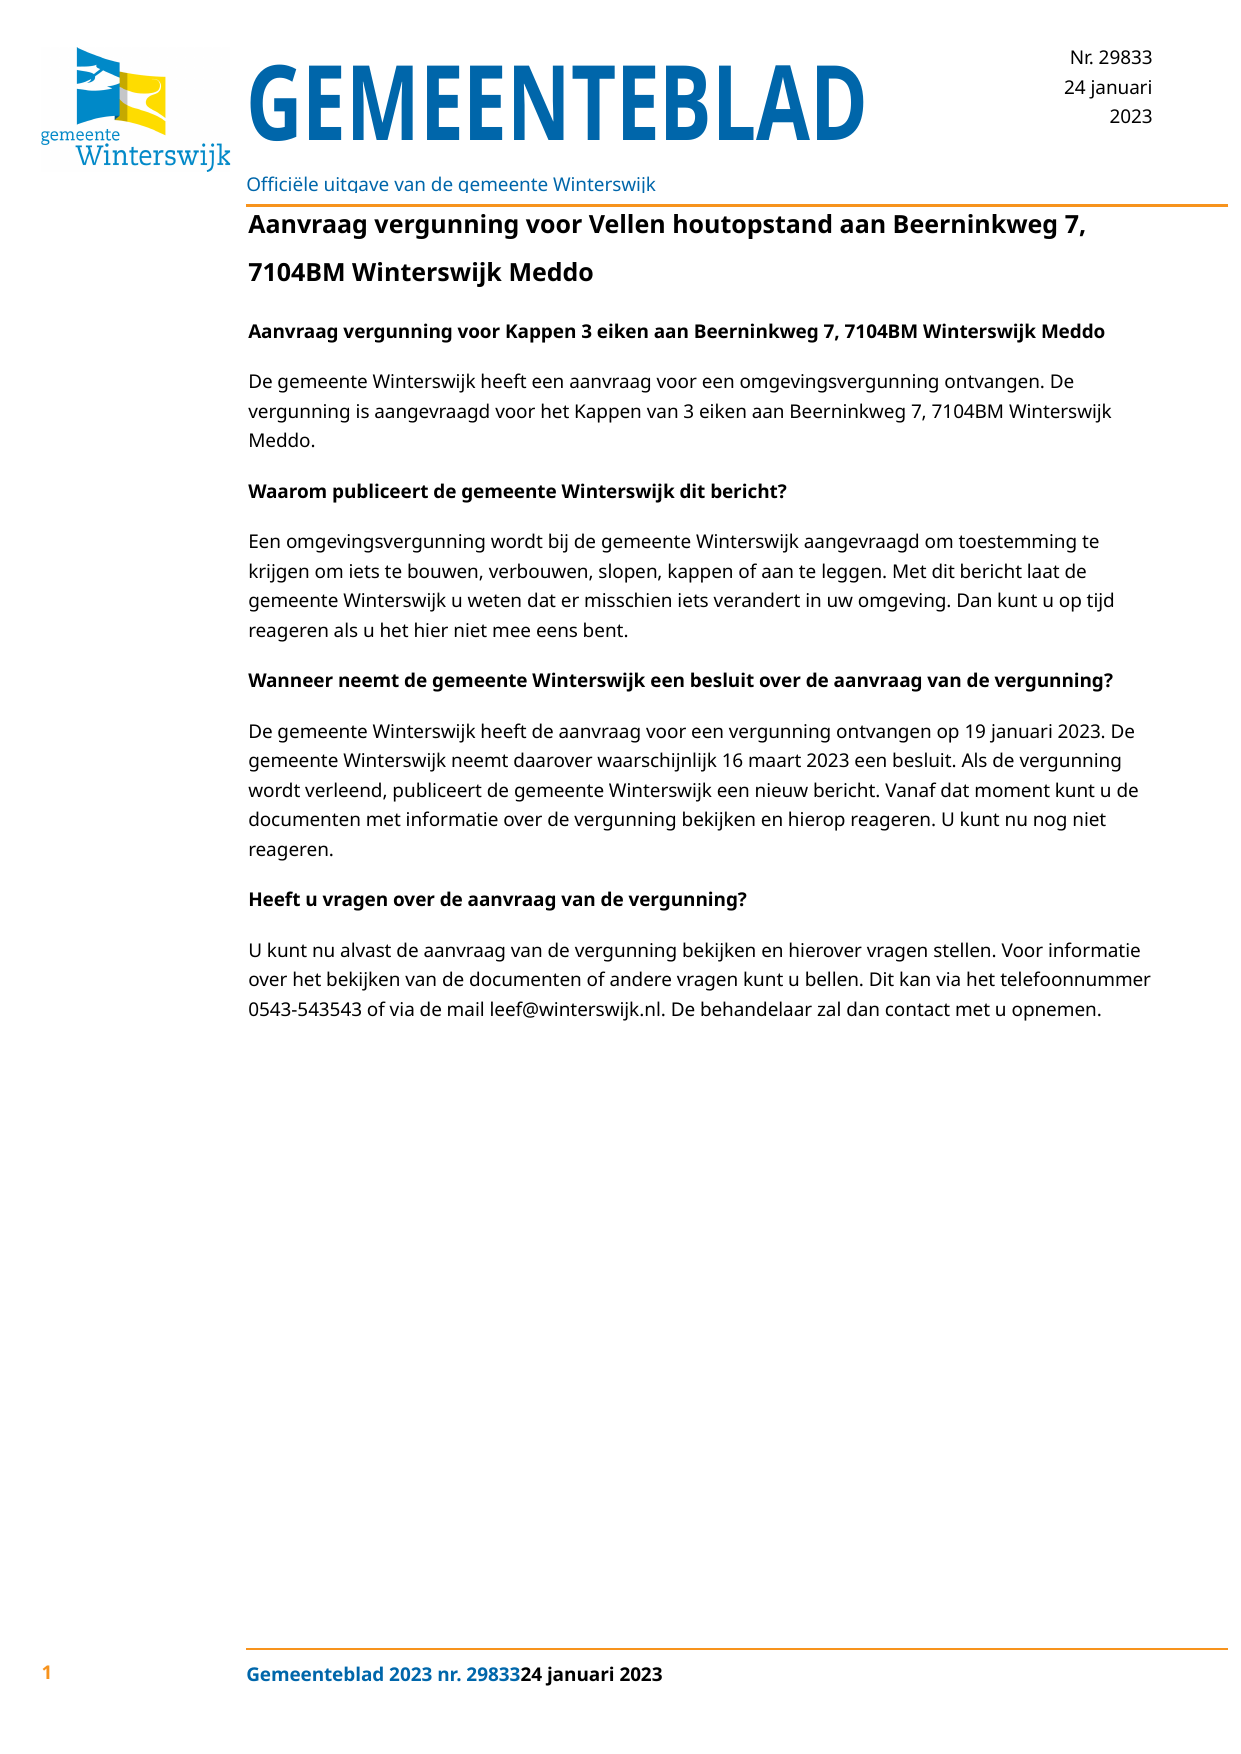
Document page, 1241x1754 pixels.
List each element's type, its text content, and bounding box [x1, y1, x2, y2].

picture [41, 47, 231, 172]
text U kunt nu alvast de aanvraag van de vergunning bekijken en hierover vragen stellen. Voor informatie over het bekijken van de documenten of andere vragen kunt u bellen. Dit kan via het telefoonnummer 0543-543543 of via de mail leef@winterswijk.nl. De behandelaar zal dan contact met u opnemen. [248, 937, 1152, 1022]
text Aanvraag vergunning voor Vellen houtopstand aan Beerninkweg 7, 7104BM Winterswijk Meddo [248, 207, 1152, 288]
text Wanneer neemt de gemeente Winterswijk een besluit over de aanvraag van de vergunning? [248, 667, 1152, 693]
text Heeft u vragen over de aanvraag van de vergunning? [248, 887, 1152, 912]
text Aanvraag vergunning voor Kappen 3 eiken aan Beerninkweg 7, 7104BM Winterswijk Meddo [248, 318, 1152, 344]
text De gemeente Winterswijk heeft een aanvraag voor een omgevingsvergunning ontvangen. De vergunning is aangevraagd voor het Kappen van 3 eiken aan Beerninkweg 7, 7104BM Winterswijk Meddo. [248, 368, 1152, 453]
text Waarom publiceert de gemeente Winterswijk dit bericht? [248, 478, 1152, 504]
text De gemeente Winterswijk heeft de aanvraag voor een vergunning ontvangen op 19 januari 2023. De gemeente Winterswijk neemt daarover waarschijnlijk 16 maart 2023 een besluit. Als de vergunning wordt verleend, publiceert de gemeente Winterswijk een nieuw bericht. Vanaf dat moment kunt u de documenten met informatie over de vergunning bekijken en hierop reageren. U kunt nu nog niet reageren. [248, 718, 1152, 862]
text Een omgevingsvergunning wordt bij de gemeente Winterswijk aangevraagd om toestemming te krijgen om iets te bouwen, verbouwen, slopen, kappen of aan te leggen. Met dit bericht laat de gemeente Winterswijk u weten dat er misschien iets verandert in uw omgeving. Dan kunt u op tijd reageren als u het hier niet mee eens bent. [248, 528, 1152, 643]
picture [225, 153, 231, 162]
